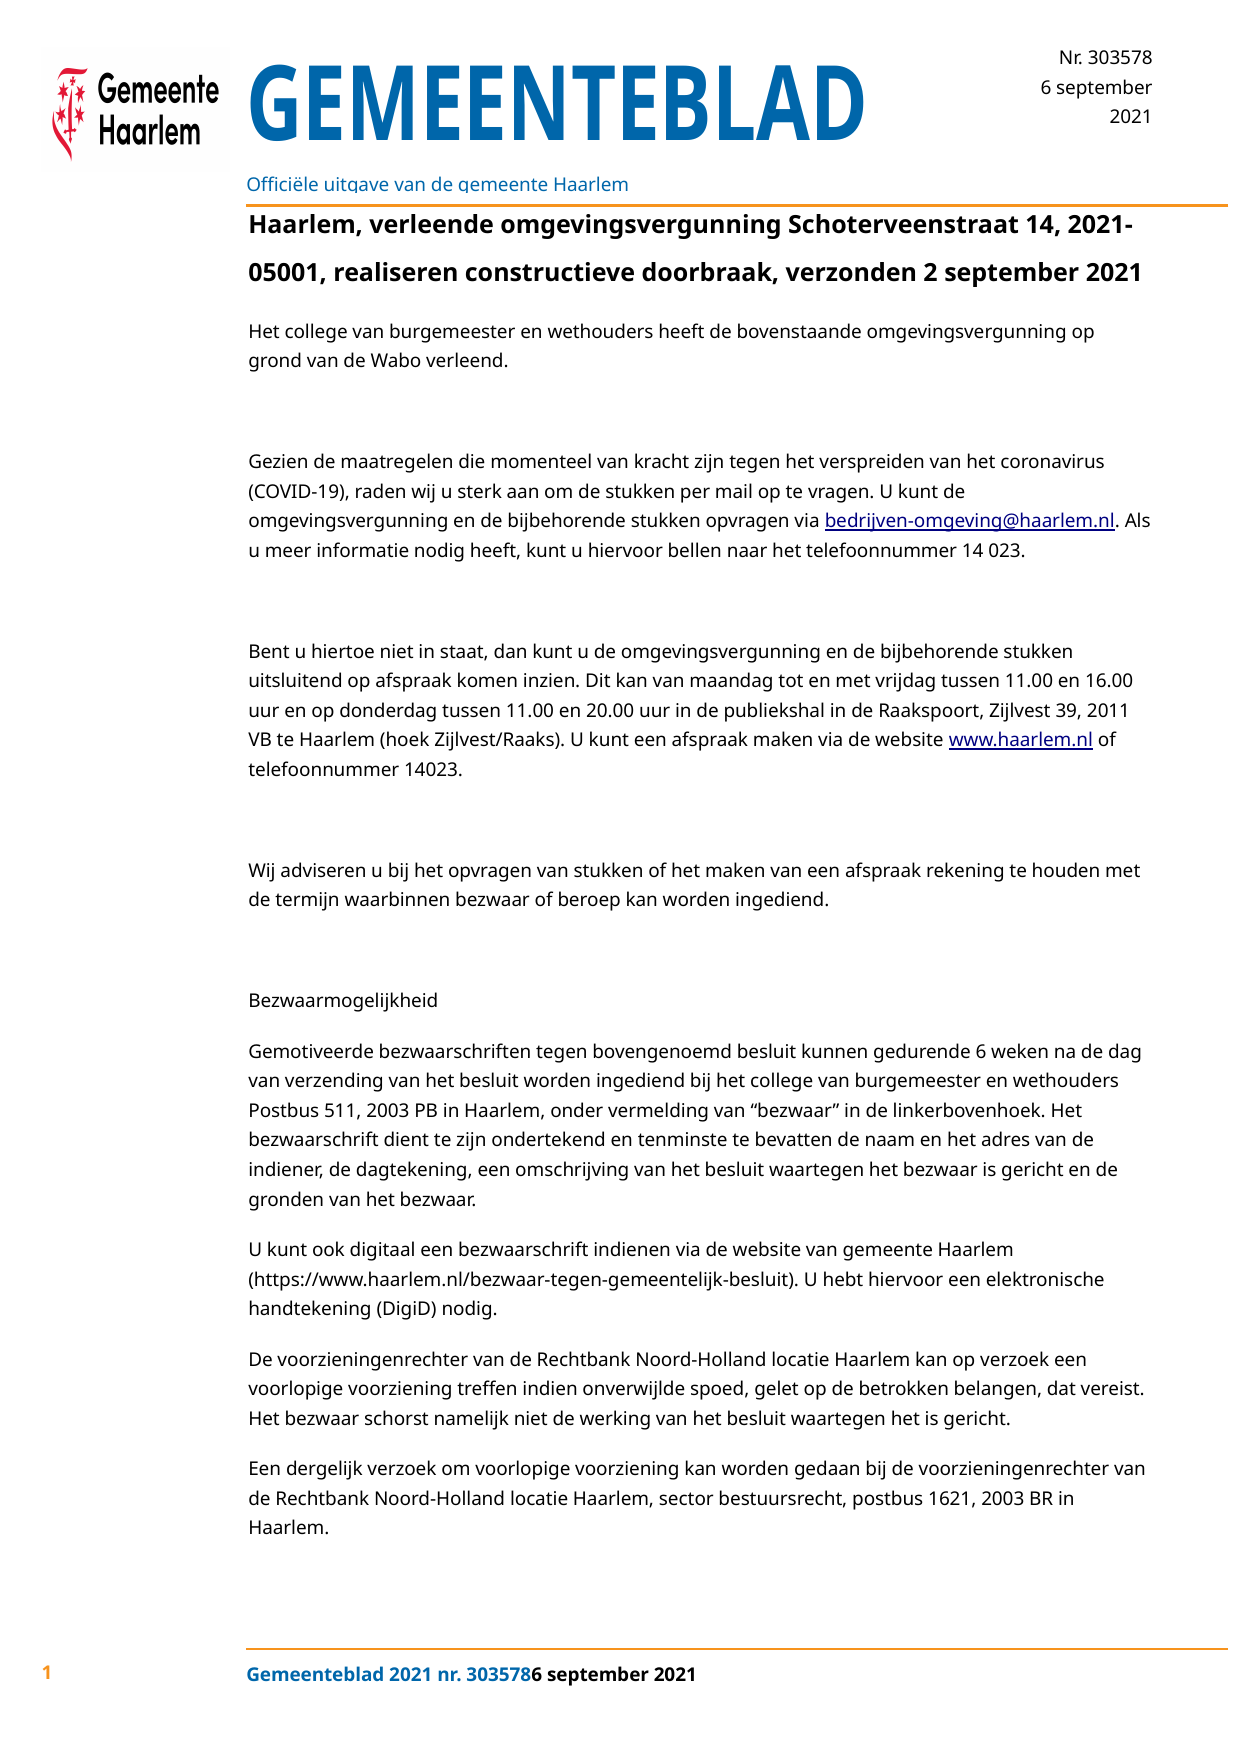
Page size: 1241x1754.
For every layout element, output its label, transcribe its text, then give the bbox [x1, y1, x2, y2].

text Gezien de maatregelen die momenteel van kracht zijn tegen het verspreiden van het coronavirus (COVID-19), raden wij u sterk aan om de stukken per mail op te vragen. U kunt de omgevingsvergunning en de bijbehorende stukken opvragen via bedrijven-omgeving@haarlem.nl. Als u meer informatie nodig heeft, kunt u hiervoor bellen naar het telefoonnummer 14 023. [248, 448, 1152, 563]
text Gemotiveerde bezwaarschriften tegen bovengenoemd besluit kunnen gedurende 6 weken na de dag van verzending van het besluit worden ingediend bij het college van burgemeester en wethouders Postbus 511, 2003 PB in Haarlem, onder vermelding van “bezwaar” in de linkerbovenhoek. Het bezwaarschrift dient te zijn ondertekend en tenminste te bevatten de naam en het adres van de indiener, de dagtekening, een omschrijving van het besluit waartegen het bezwaar is gericht en de gronden van het bezwaar. [248, 1038, 1152, 1212]
text Wij adviseren u bij het opvragen van stukken of het maken van een afspraak rekening te houden met de termijn waarbinnen bezwaar of beroep kan worden ingediend. [248, 857, 1152, 912]
text U kunt ook digitaal een bezwaarschrift indienen via de website van gemeente Haarlem (https://www.haarlem.nl/bezwaar-tegen-gemeentelijk-besluit). U hebt hiervoor een elektronische handtekening (DigiD) nodig. [248, 1236, 1152, 1321]
text De voorzieningenrechter van de Rechtbank Noord-Holland locatie Haarlem kan op verzoek een voorlopige voorziening treffen indien onverwijlde spoed, gelet op de betrokken belangen, dat vereist. Het bezwaar schorst namelijk niet de werking van het besluit waartegen het is gericht. [248, 1346, 1152, 1431]
text Het college van burgemeester en wethouders heeft de bovenstaande omgevingsvergunning op grond van de Wabo verleend. [248, 318, 1152, 373]
picture [41, 47, 231, 172]
text Haarlem, verleende omgevingsvergunning Schoterveenstraat 14, 2021-05001, realiseren constructieve doorbraak, verzonden 2 september 2021 [248, 207, 1152, 288]
text Bent u hiertoe niet in staat, dan kunt u de omgevingsvergunning en de bijbehorende stukken uitsluitend op afspraak komen inzien. Dit kan van maandag tot en met vrijdag tussen 11.00 en 16.00 uur en op donderdag tussen 11.00 en 20.00 uur in de publiekshal in de Raakspoort, Zijlvest 39, 2011 VB te Haarlem (hoek Zijlvest/Raaks). U kunt een afspraak maken via de website www.haarlem.nl of telefoonnummer 14023. [248, 638, 1152, 782]
text Een dergelijk verzoek om voorlopige voorziening kan worden gedaan bij de voorzieningenrechter van de Rechtbank Noord-Holland locatie Haarlem, sector bestuursrecht, postbus 1621, 2003 BR in Haarlem. [248, 1455, 1152, 1540]
text Bezwaarmogelijkheid [248, 987, 1152, 1013]
